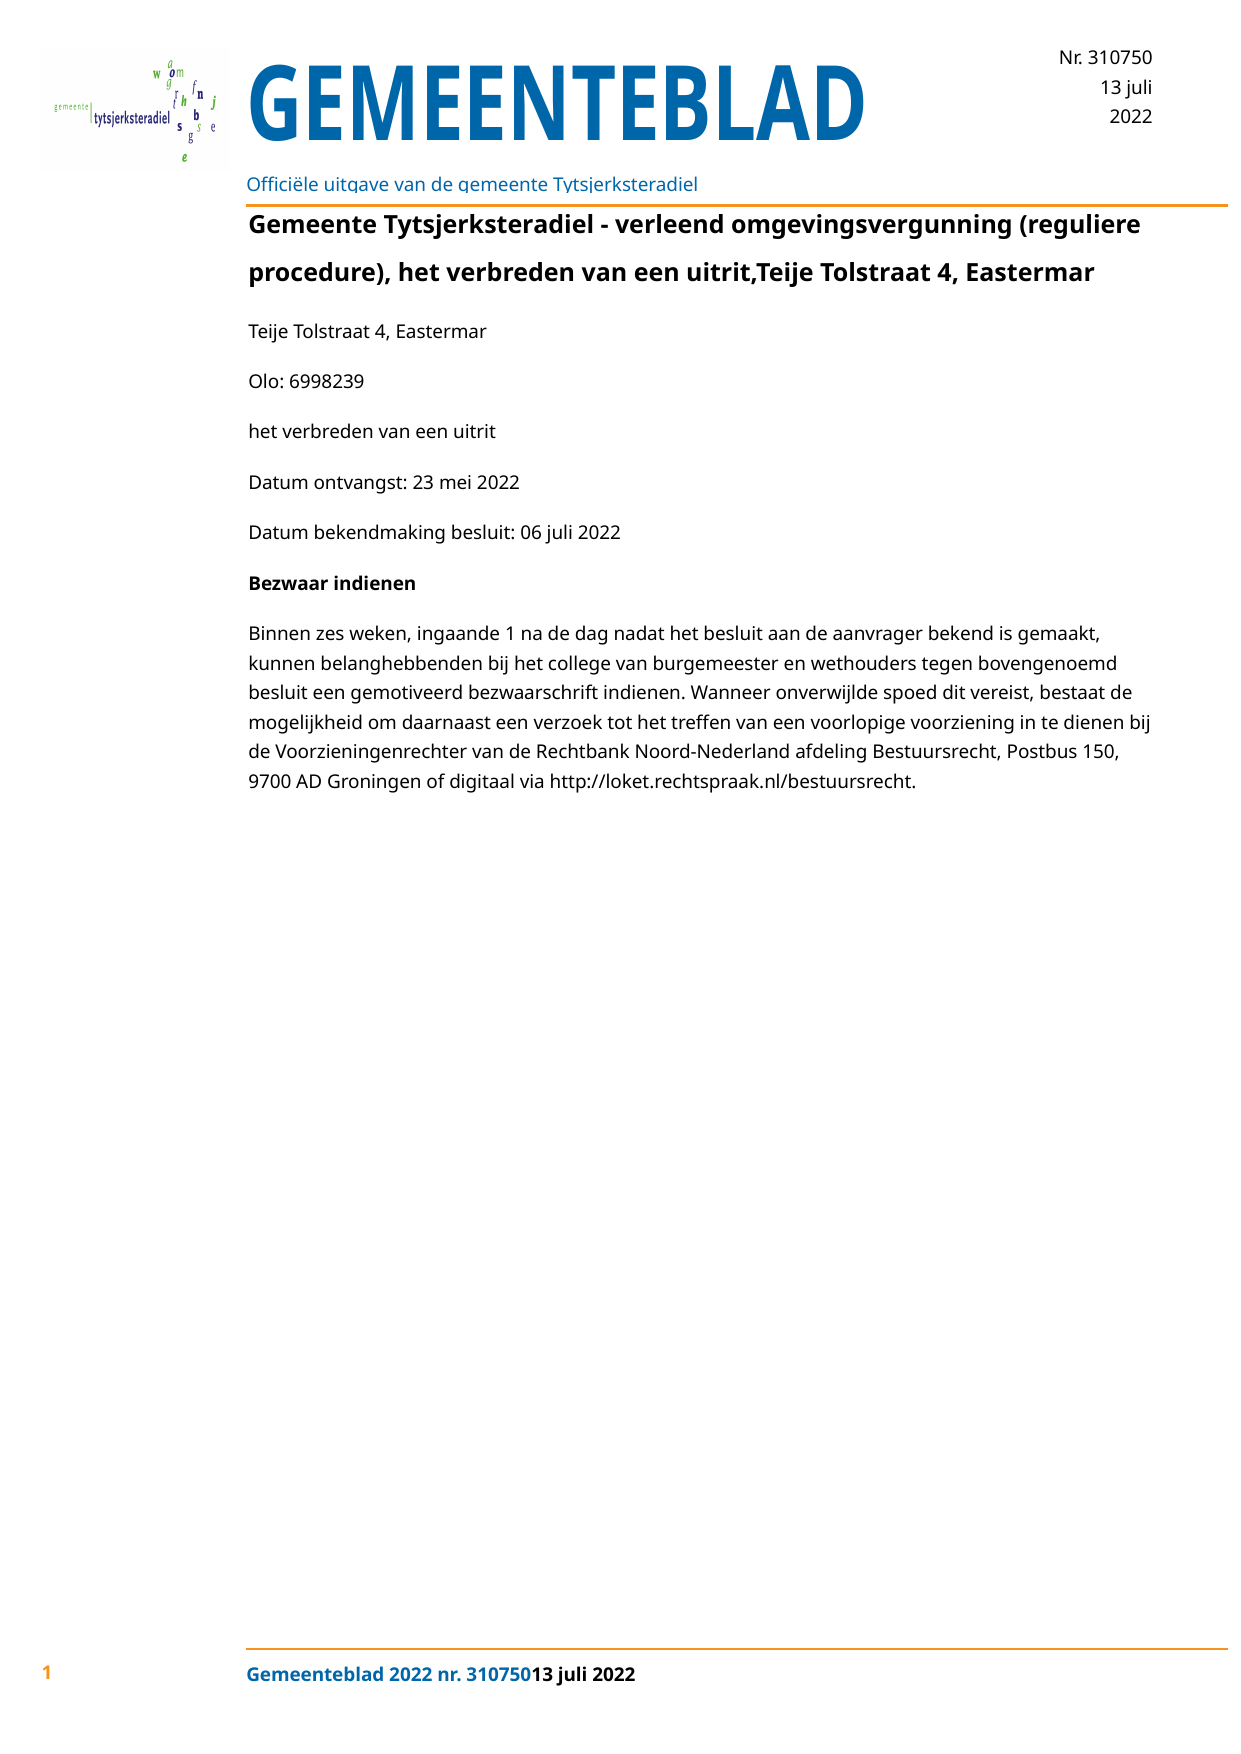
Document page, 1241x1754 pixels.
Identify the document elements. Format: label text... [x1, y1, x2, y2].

text Datum ontvangst: 23 mei 2022 [248, 469, 1152, 495]
text Binnen zes weken, ingaande 1 na de dag nadat het besluit aan de aanvrager bekend is gemaakt, kunnen belanghebbenden bij het college van burgemeester en wethouders tegen bovengenoemd besluit een gemotiveerd bezwaarschrift indienen. Wanneer onverwijlde spoed dit vereist, bestaat de mogelijkheid om daarnaast een verzoek tot het treffen van een voorlopige voorziening in te dienen bij de Voorzieningenrechter van de Rechtbank Noord-Nederland afdeling Bestuursrecht, Postbus 150, 9700 AD Groningen of digitaal via http://loket.rechtspraak.nl/bestuursrecht. [248, 620, 1152, 794]
text Bezwaar indienen [248, 570, 1152, 596]
text Olo: 6998239 [248, 368, 1152, 394]
text Teije Tolstraat 4, Eastermar [248, 318, 1152, 344]
picture [41, 47, 231, 172]
text het verbreden van een uitrit [248, 419, 1152, 444]
text Datum bekendmaking besluit: 06 juli 2022 [248, 519, 1152, 545]
text Gemeente Tytsjerksteradiel - verleend omgevingsvergunning (reguliere procedure), het verbreden van een uitrit,Teije Tolstraat 4, Eastermar [248, 207, 1152, 288]
